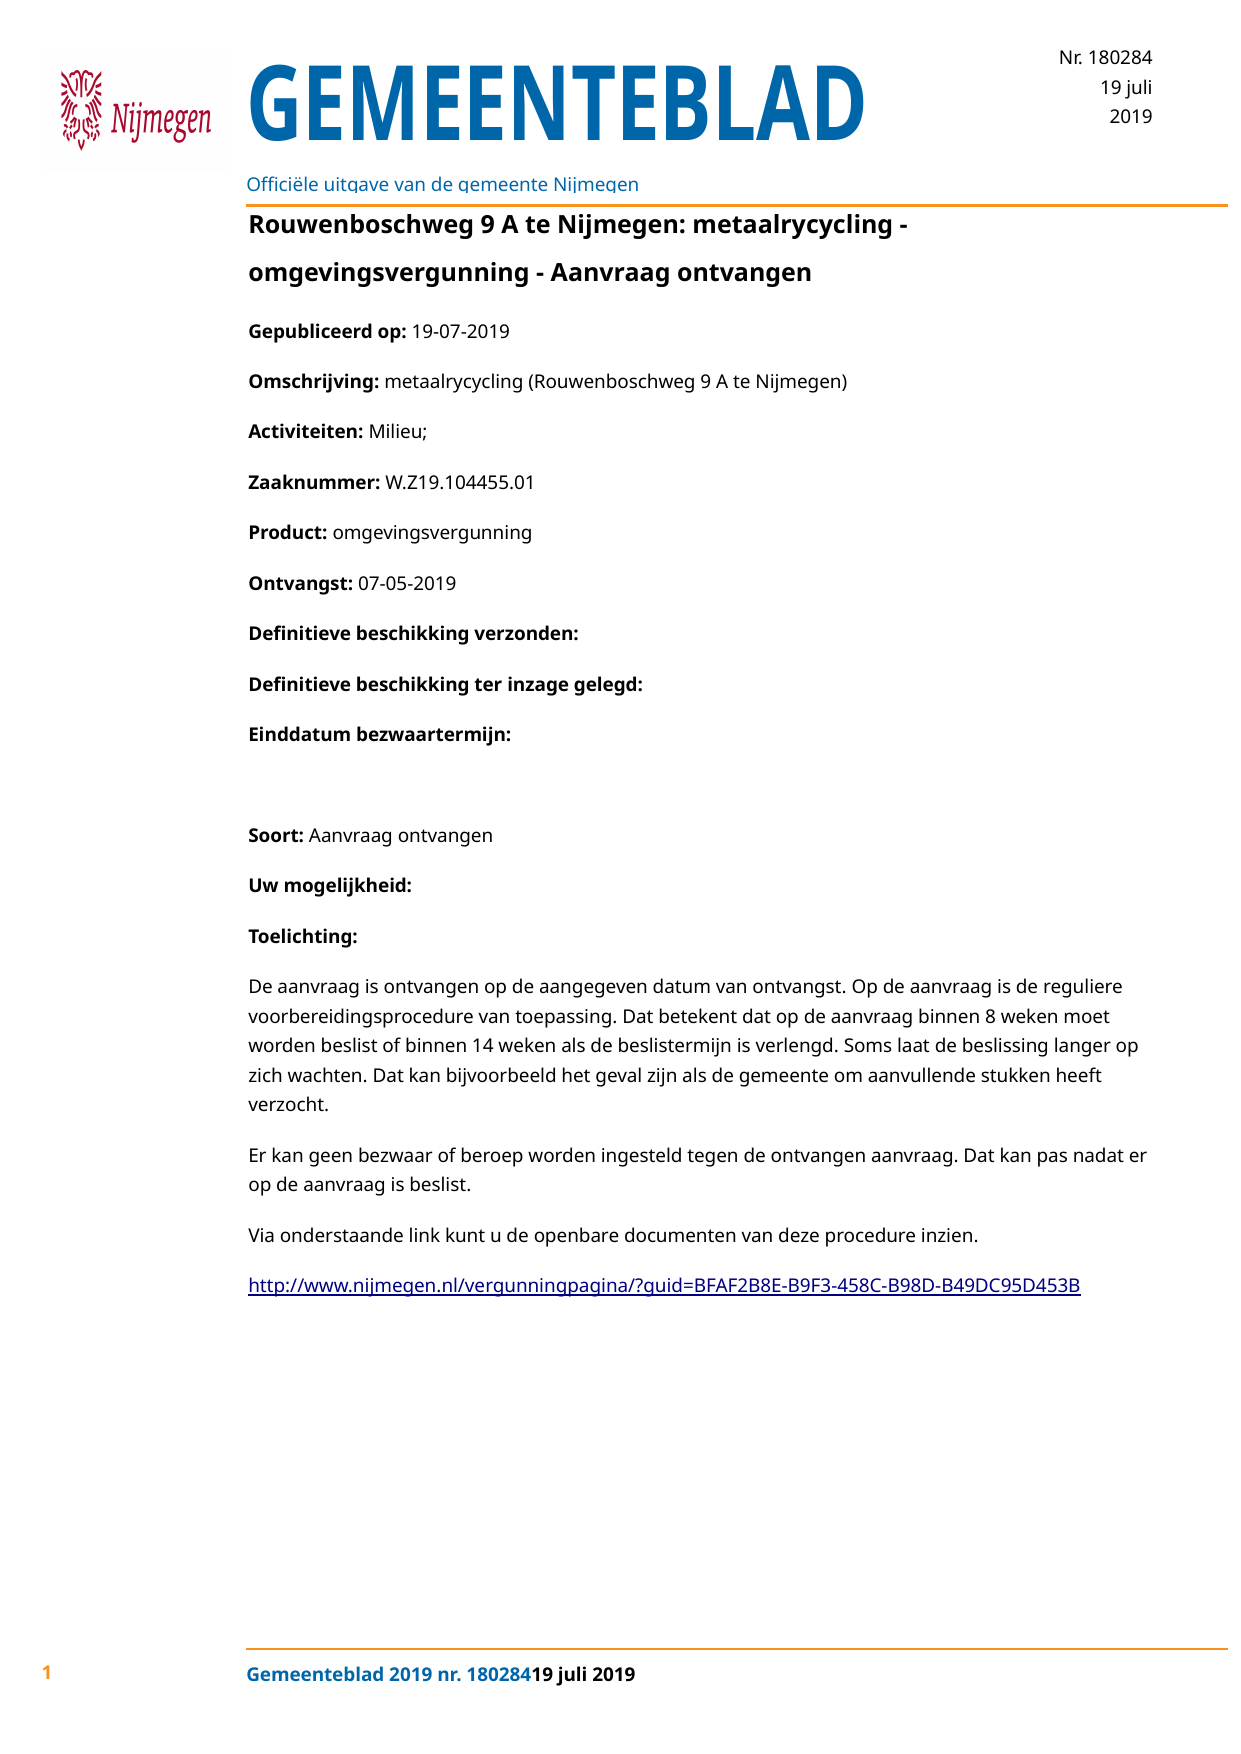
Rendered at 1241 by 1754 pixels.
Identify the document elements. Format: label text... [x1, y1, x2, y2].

text Via onderstaande link kunt u de openbare documenten van deze procedure inzien. [248, 1222, 1152, 1248]
text Ontvangst: 07-05-2019 [248, 570, 1152, 596]
text Definitieve beschikking verzonden: [248, 620, 1152, 646]
text De aanvraag is ontvangen op de aangegeven datum van ontvangst. Op de aanvraag is de reguliere voorbereidingsprocedure van toepassing. Dat betekent dat op de aanvraag binnen 8 weken moet worden beslist of binnen 14 weken als de beslistermijn is verlengd. Soms laat de beslissing langer op zich wachten. Dat kan bijvoorbeeld het geval zijn als de gemeente om aanvullende stukken heeft verzocht. [248, 973, 1152, 1117]
text Definitieve beschikking ter inzage gelegd: [248, 671, 1152, 697]
text Er kan geen bezwaar of beroep worden ingesteld tegen de ontvangen aanvraag. Dat kan pas nadat er op de aanvraag is beslist. [248, 1142, 1152, 1197]
picture [41, 47, 231, 172]
text Einddatum bezwaartermijn: [248, 721, 1152, 747]
text Omschrijving: metaalrycycling (Rouwenboschweg 9 A te Nijmegen) [248, 368, 1152, 394]
text Zaaknummer: W.Z19.104455.01 [248, 469, 1152, 495]
text Gepubliceerd op: 19-07-2019 [248, 318, 1152, 344]
text Soort: Aanvraag ontvangen [248, 822, 1152, 848]
text Activiteiten: Milieu; [248, 419, 1152, 444]
text Product: omgevingsvergunning [248, 519, 1152, 545]
text Rouwenboschweg 9 A te Nijmegen: metaalrycycling - omgevingsvergunning - Aanvraag ontvangen [248, 207, 1152, 288]
text http://www.nijmegen.nl/vergunningpagina/?guid=BFAF2B8E-B9F3-458C-B98D-B49DC95D453B [248, 1272, 1152, 1298]
text Uw mogelijkheid: [248, 872, 1152, 898]
text Toelichting: [248, 923, 1152, 949]
